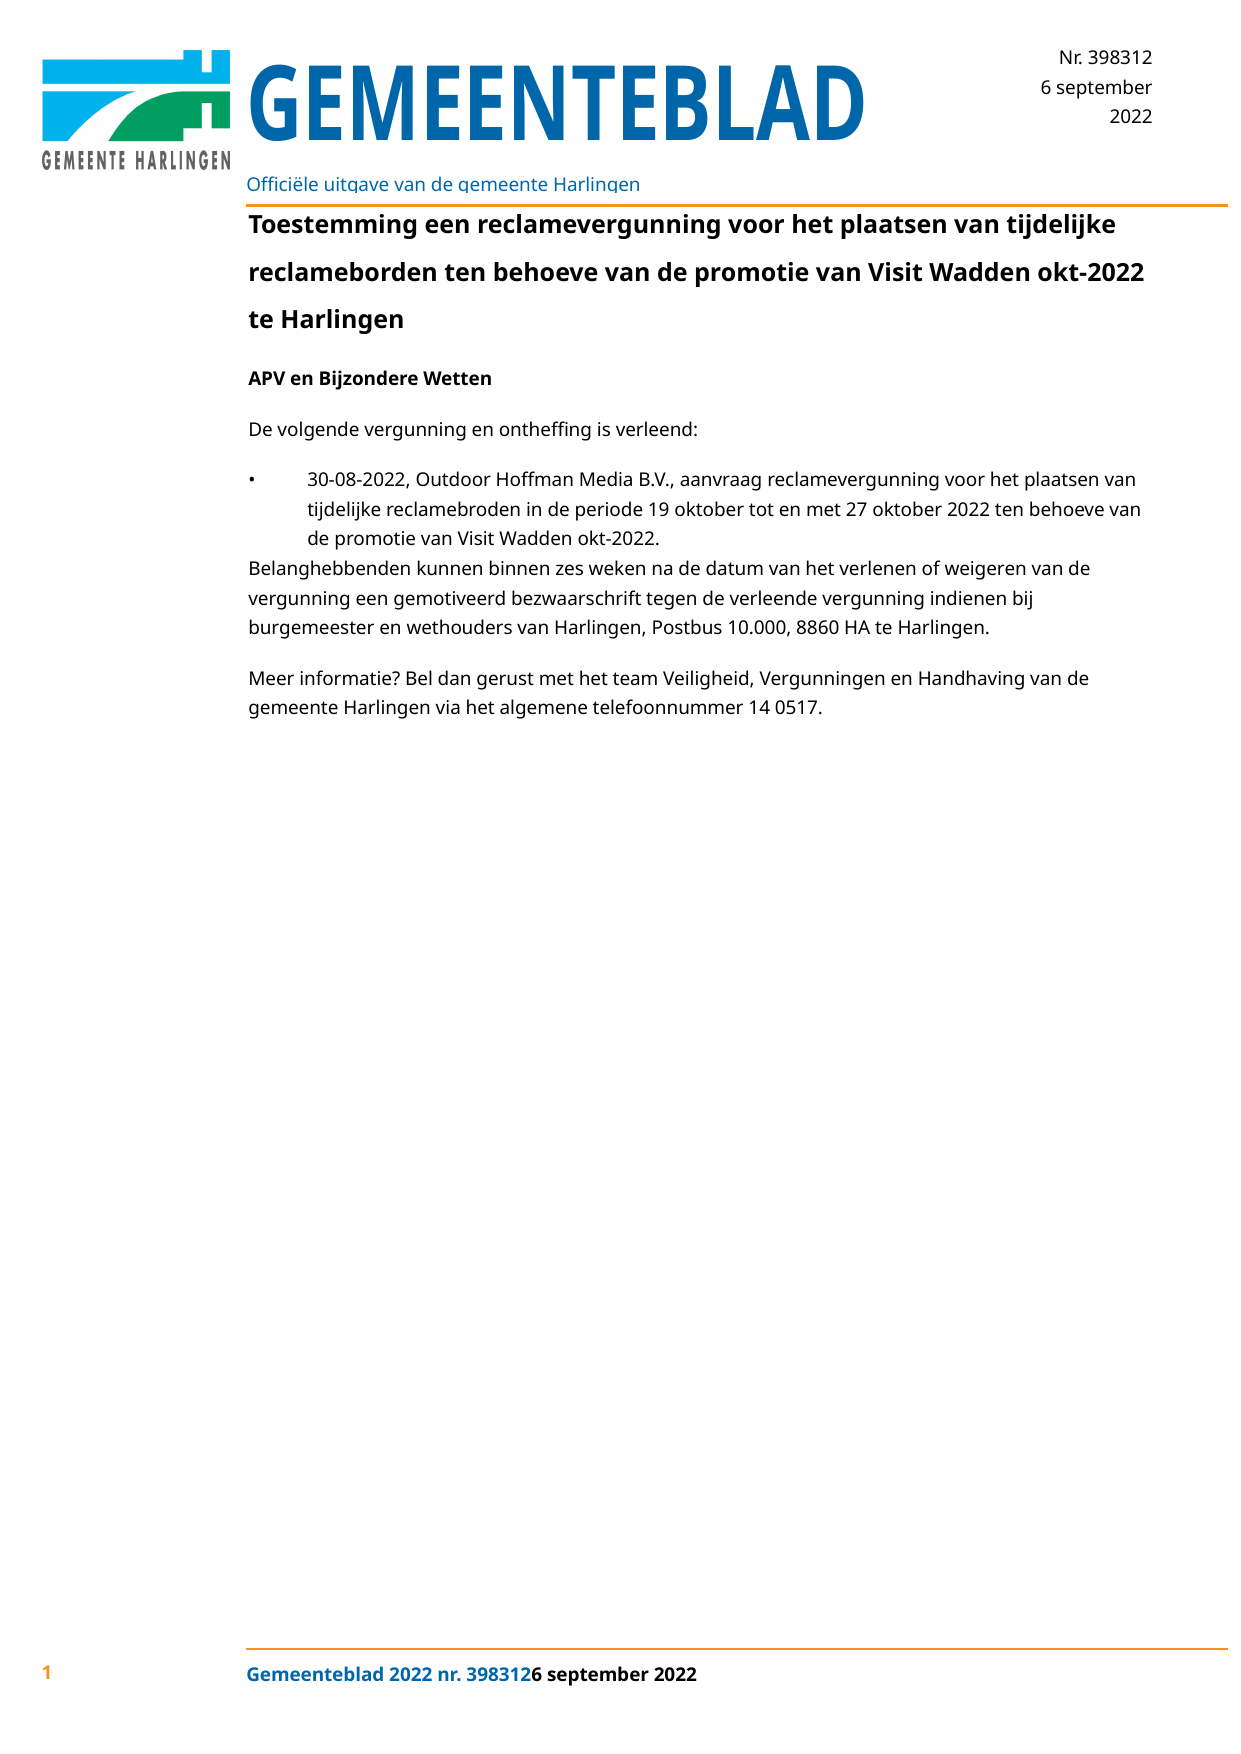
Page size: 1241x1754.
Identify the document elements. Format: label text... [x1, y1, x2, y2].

text Meer informatie? Bel dan gerust met het team Veiligheid, Vergunningen en Handhaving van de gemeente Harlingen via het algemene telefoonnummer 14 0517. [248, 665, 1152, 720]
picture [41, 47, 231, 172]
list 30-08-2022, Outdoor Hoffman Media B.V., aanvraag reclamevergunning voor het plaatsen van tijdelijke reclamebroden in de periode 19 oktober tot en met 27 oktober 2022 ten behoeve van de promotie van Visit Wadden okt-2022. [248, 466, 1152, 551]
text Belanghebbenden kunnen binnen zes weken na de datum van het verlenen of weigeren van de vergunning een gemotiveerd bezwaarschrift tegen de verleende vergunning indienen bij burgemeester en wethouders van Harlingen, Postbus 10.000, 8860 HA te Harlingen. [248, 555, 1152, 640]
text Toestemming een reclamevergunning voor het plaatsen van tijdelijke reclameborden ten behoeve van de promotie van Visit Wadden okt-2022 te Harlingen [248, 207, 1152, 336]
text APV en Bijzondere Wetten [248, 366, 1152, 391]
text De volgende vergunning en ontheffing is verleend: [248, 416, 1152, 442]
